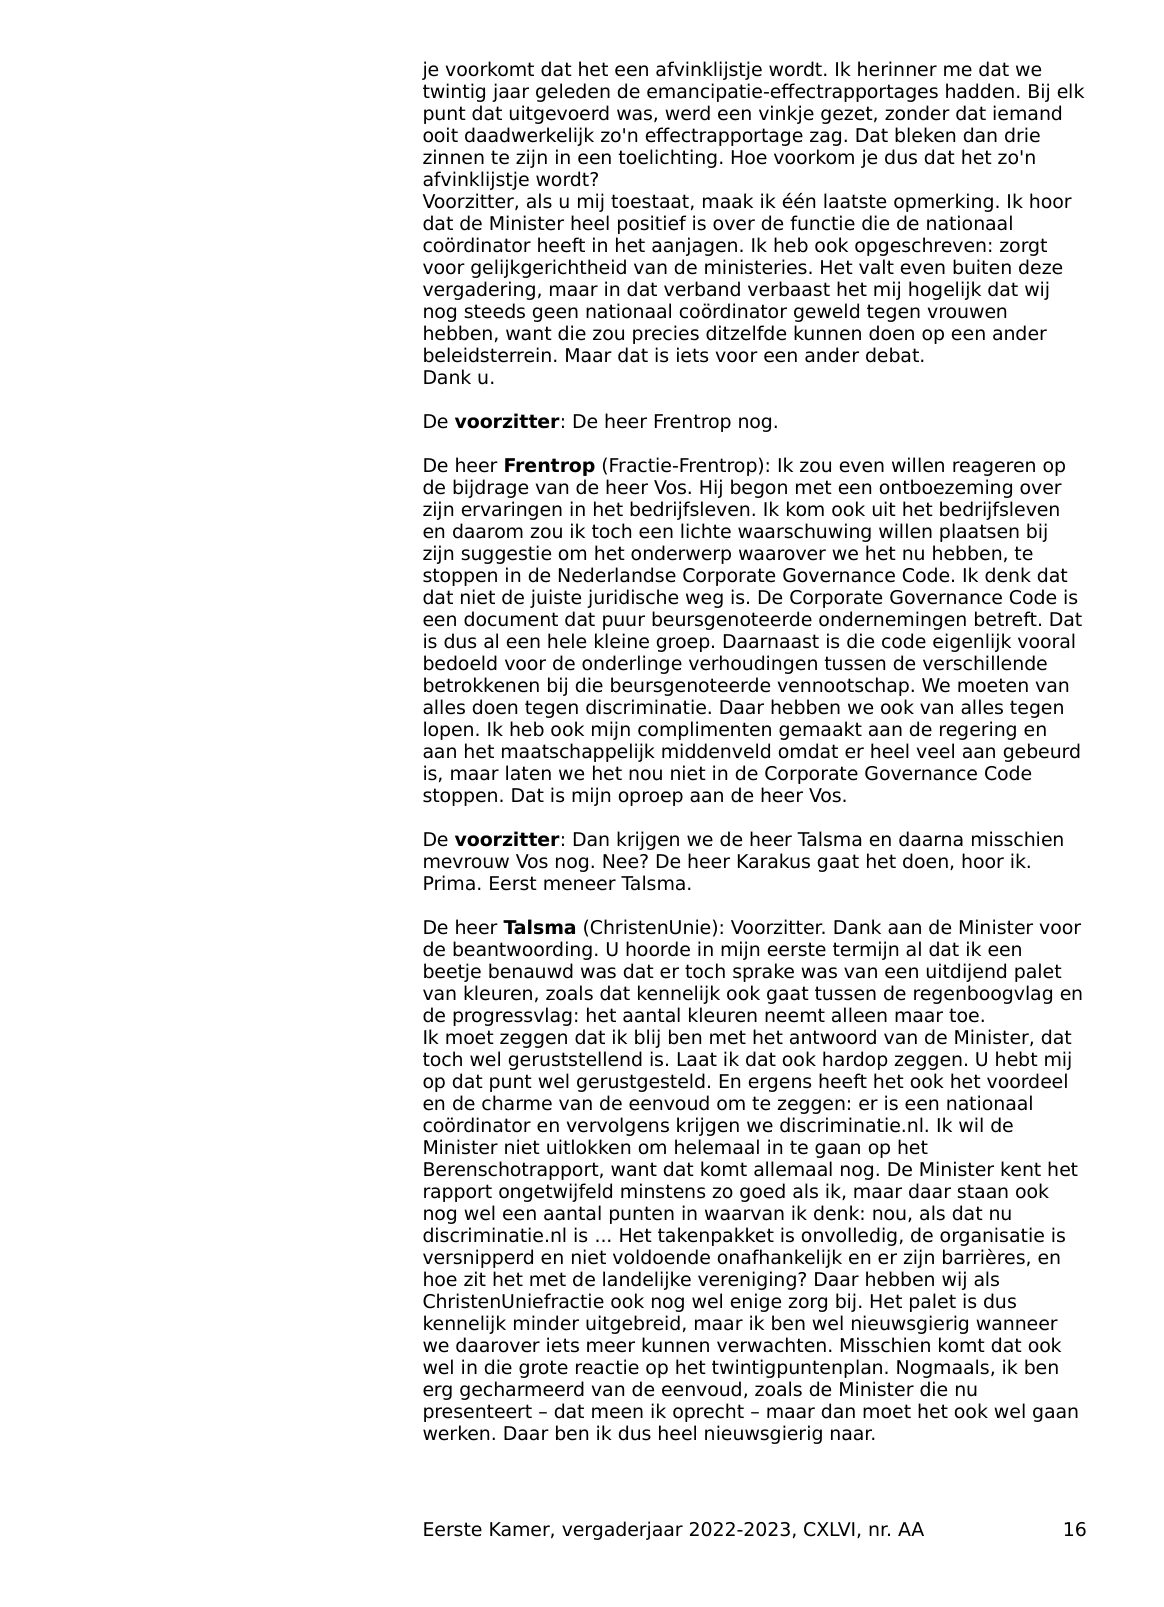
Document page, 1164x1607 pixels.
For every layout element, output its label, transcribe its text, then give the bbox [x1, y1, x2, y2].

text Voorzitter, als u mij toestaat, maak ik één laatste opmerking. Ik hoor dat de Minister heel positief is over de functie die de nationaal coördinator heeft in het aanjagen. Ik heb ook opgeschreven: zorgt voor gelijkgerichtheid van de ministeries. Het valt even buiten deze vergadering, maar in dat verband verbaast het mij hogelijk dat wij nog steeds geen nationaal coördinator geweld tegen vrouwen hebben, want die zou precies ditzelfde kunnen doen op een ander beleidsterrein. Maar dat is iets voor een ander debat. [422, 191, 1087, 367]
text je voorkomt dat het een afvinklijstje wordt. Ik herinner me dat we twintig jaar geleden de emancipatie-effectrapportages hadden. Bij elk punt dat uitgevoerd was, werd een vinkje gezet, zonder dat iemand ooit daadwerkelijk zo'n effectrapportage zag. Dat bleken dan drie zinnen te zijn in een toelichting. Hoe voorkom je dus dat het zo'n afvinklijstje wordt? [422, 59, 1087, 191]
text De heer Frentrop (Fractie-Frentrop): Ik zou even willen reageren op de bijdrage van de heer Vos. Hij begon met een ontboezeming over zijn ervaringen in het bedrijfsleven. Ik kom ook uit het bedrijfsleven en daarom zou ik toch een lichte waarschuwing willen plaatsen bij zijn suggestie om het onderwerp waarover we het nu hebben, te stoppen in de Nederlandse Corporate Governance Code. Ik denk dat dat niet de juiste juridische weg is. De Corporate Governance Code is een document dat puur beursgenoteerde ondernemingen betreft. Dat is dus al een hele kleine groep. Daarnaast is die code eigenlijk vooral bedoeld voor de onderlinge verhoudingen tussen de verschillende betrokkenen bij die beursgenoteerde vennootschap. We moeten van alles doen tegen discriminatie. Daar hebben we ook van alles tegen lopen. Ik heb ook mijn complimenten gemaakt aan de regering en aan het maatschappelijk middenveld omdat er heel veel aan gebeurd is, maar laten we het nou niet in de Corporate Governance Code stoppen. Dat is mijn oproep aan de heer Vos. [422, 455, 1087, 807]
text Dank u. [422, 367, 1087, 389]
text Ik moet zeggen dat ik blij ben met het antwoord van de Minister, dat toch wel geruststellend is. Laat ik dat ook hardop zeggen. U hebt mij op dat punt wel gerustgesteld. En ergens heeft het ook het voordeel en de charme van de eenvoud om te zeggen: er is een nationaal coördinator en vervolgens krijgen we discriminatie.nl. Ik wil de Minister niet uitlokken om helemaal in te gaan op het Berenschotrapport, want dat komt allemaal nog. De Minister kent het rapport ongetwijfeld minstens zo goed als ik, maar daar staan ook nog wel een aantal punten in waarvan ik denk: nou, als dat nu discriminatie.nl is ... Het takenpakket is onvolledig, de organisatie is versnipperd en niet voldoende onafhankelijk en er zijn barrières, en hoe zit het met de landelijke vereniging? Daar hebben wij als ChristenUniefractie ook nog wel enige zorg bij. Het palet is dus kennelijk minder uitgebreid, maar ik ben wel nieuwsgierig wanneer we daarover iets meer kunnen verwachten. Misschien komt dat ook wel in die grote reactie op het twintigpuntenplan. Nogmaals, ik ben erg gecharmeerd van de eenvoud, zoals de Minister die nu presenteert – dat meen ik oprecht – maar dan moet het ook wel gaan werken. Daar ben ik dus heel nieuwsgierig naar. [422, 1027, 1087, 1444]
text De voorzitter: De heer Frentrop nog. [422, 411, 1087, 433]
text De voorzitter: Dan krijgen we de heer Talsma en daarna misschien mevrouw Vos nog. Nee? De heer Karakus gaat het doen, hoor ik. Prima. Eerst meneer Talsma. [422, 829, 1087, 895]
text De heer Talsma (ChristenUnie): Voorzitter. Dank aan de Minister voor de beantwoording. U hoorde in mijn eerste termijn al dat ik een beetje benauwd was dat er toch sprake was van een uitdijend palet van kleuren, zoals dat kennelijk ook gaat tussen de regenboogvlag en de progressvlag: het aantal kleuren neemt alleen maar toe. [422, 917, 1087, 1027]
